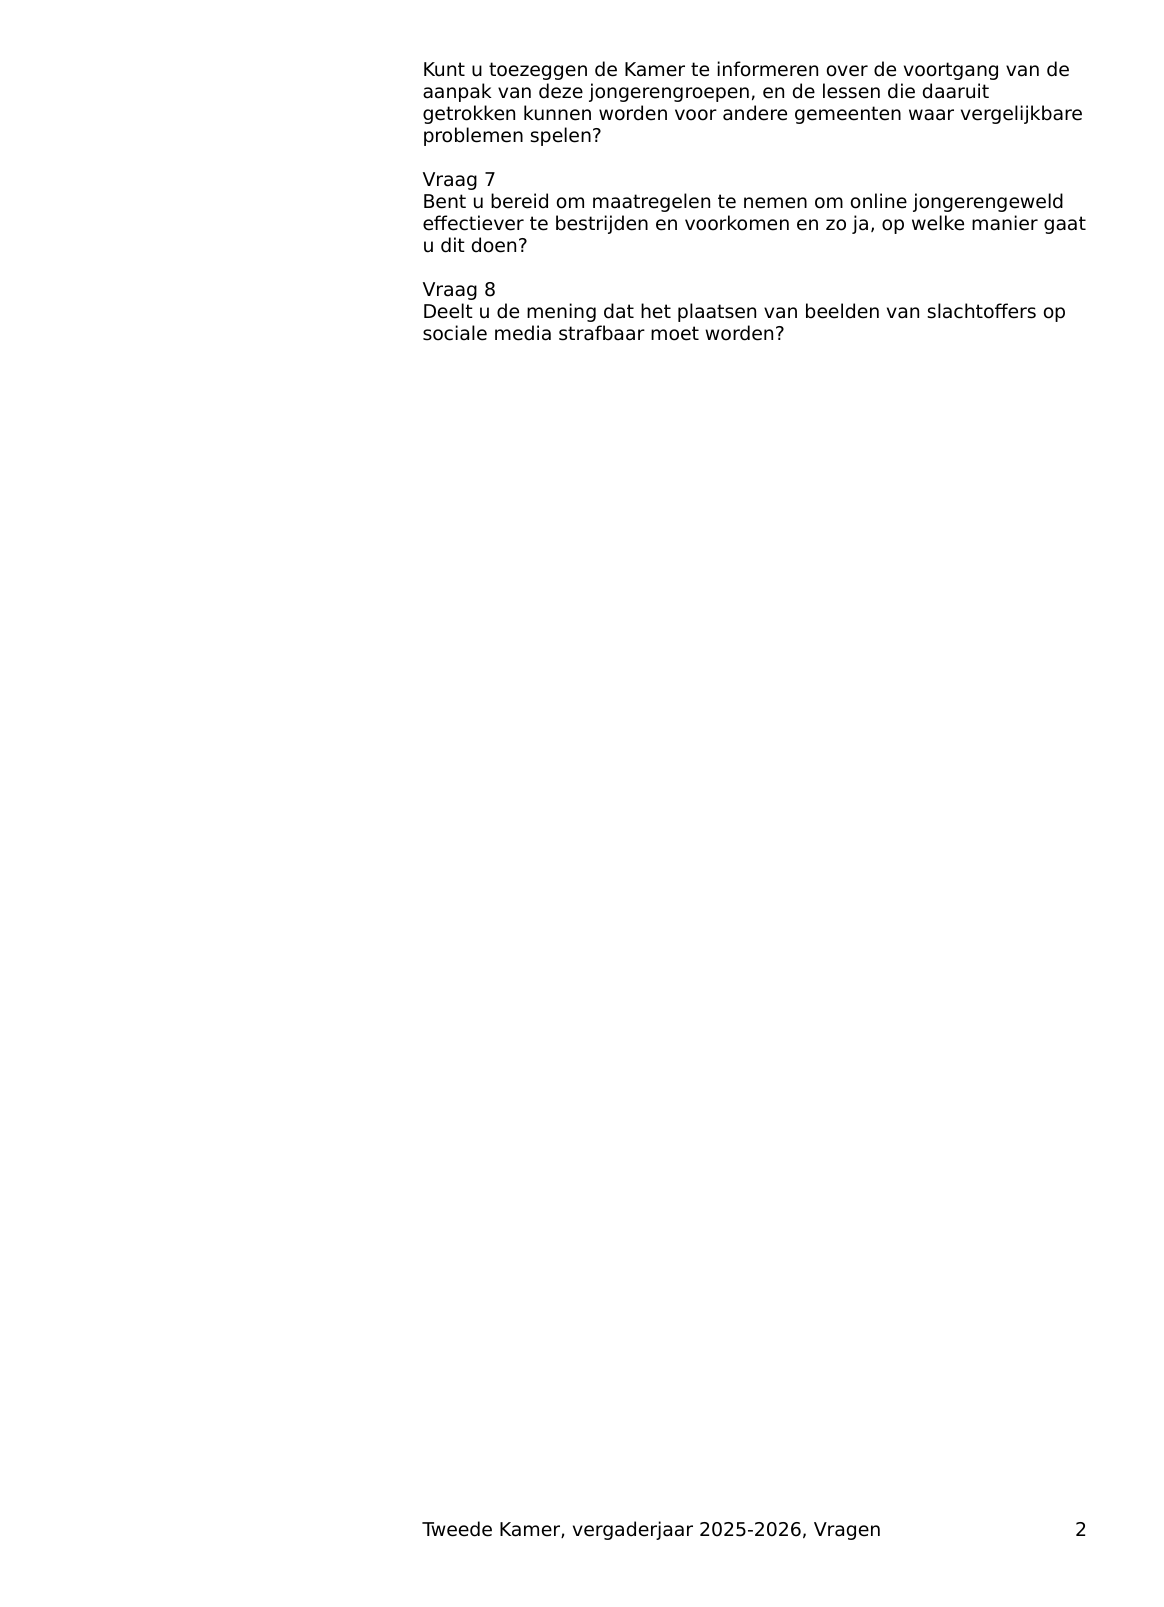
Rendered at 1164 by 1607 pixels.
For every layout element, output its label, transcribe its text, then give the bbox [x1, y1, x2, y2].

text Vraag 8 [422, 279, 1087, 301]
text Vraag 7 [422, 169, 1087, 191]
text Bent u bereid om maatregelen te nemen om online jongerengeweld effectiever te bestrijden en voorkomen en zo ja, op welke manier gaat u dit doen? [422, 191, 1087, 257]
text Kunt u toezeggen de Kamer te informeren over de voortgang van de aanpak van deze jongerengroepen, en de lessen die daaruit getrokken kunnen worden voor andere gemeenten waar vergelijkbare problemen spelen? [422, 59, 1087, 147]
text Deelt u de mening dat het plaatsen van beelden van slachtoffers op sociale media strafbaar moet worden? [422, 301, 1087, 345]
